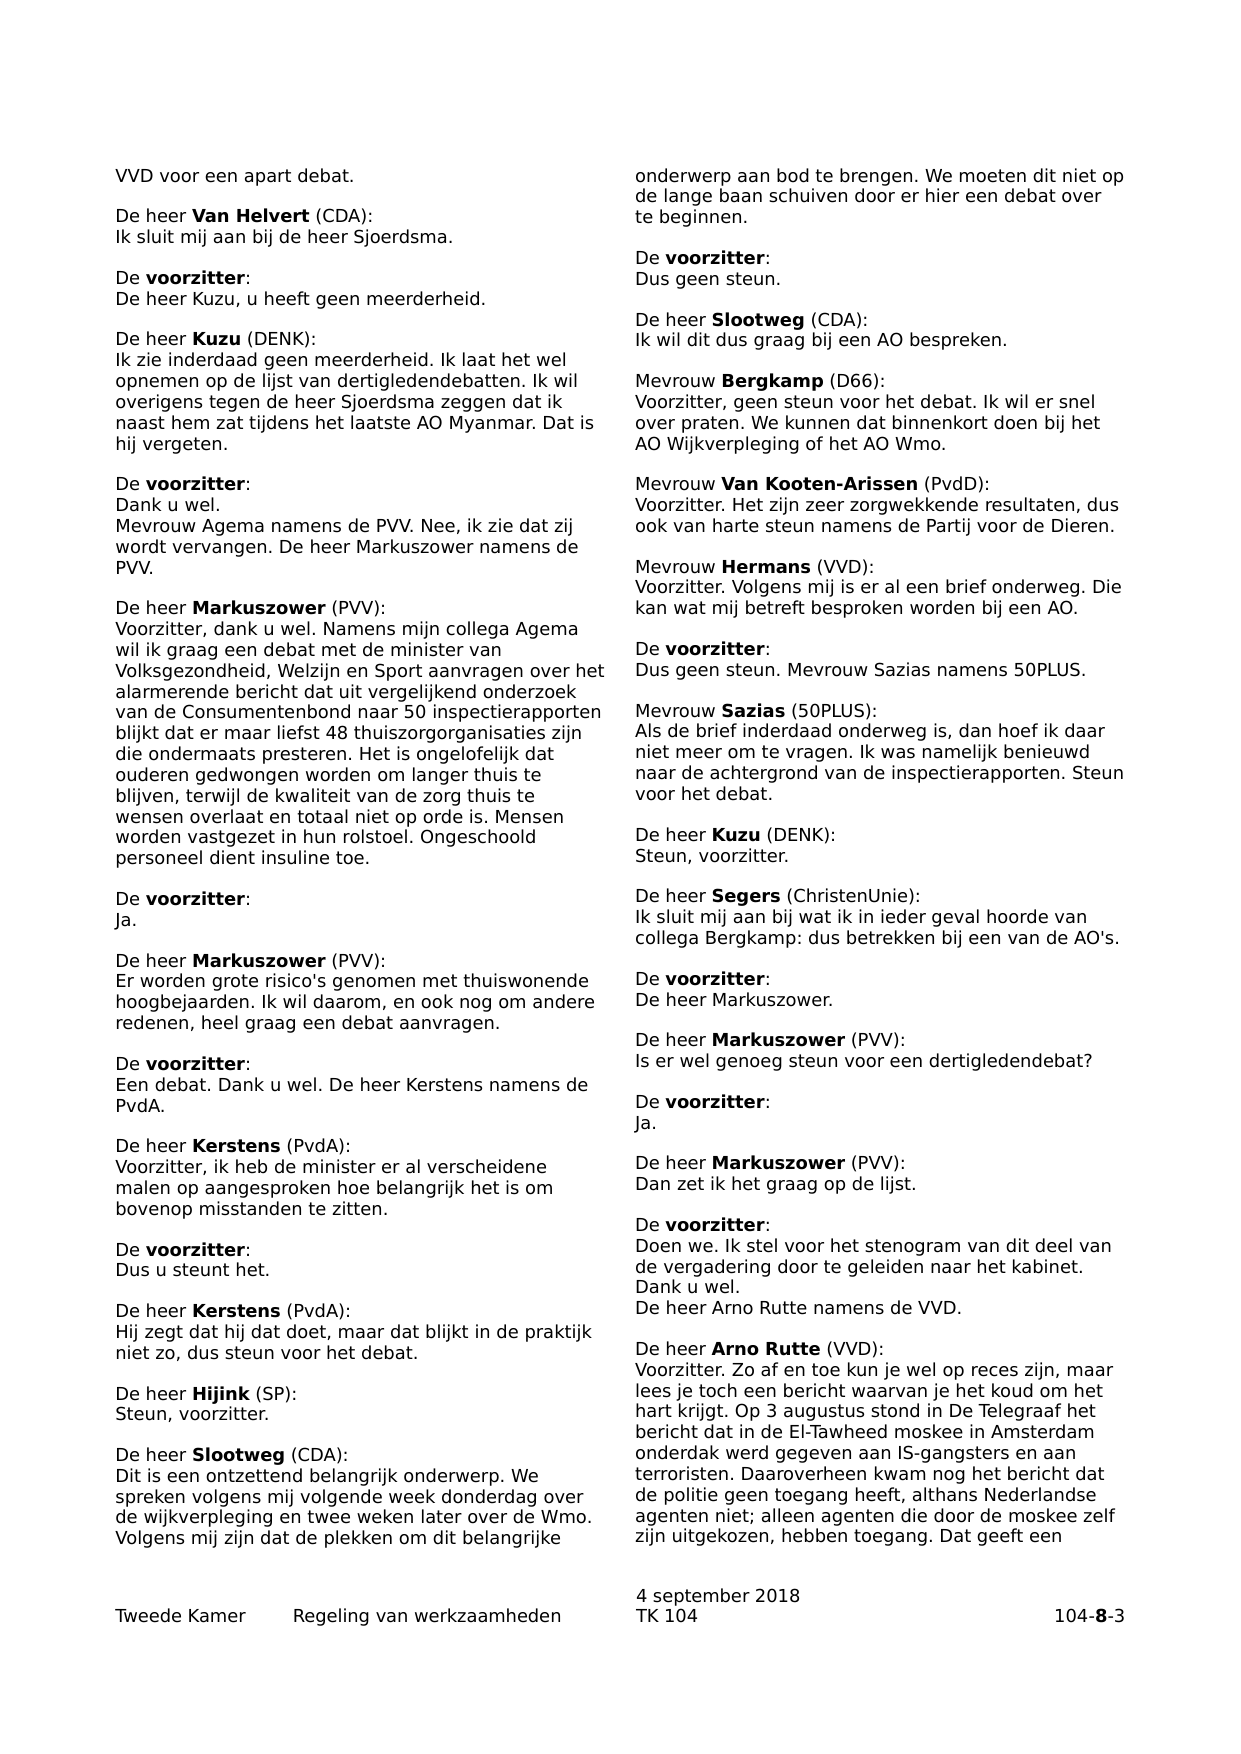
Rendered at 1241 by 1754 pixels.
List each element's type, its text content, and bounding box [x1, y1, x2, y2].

text VVD voor een apart debat. [115, 165, 605, 186]
text Voorzitter. Het zijn zeer zorgwekkende resultaten, dus ook van harte steun namens de Partij voor de Dieren. [635, 495, 1125, 537]
text Ik wil dit dus graag bij een AO bespreken. [635, 330, 1125, 351]
text Mevrouw Bergkamp (D66): [635, 371, 1125, 392]
text Ja. [635, 1112, 1125, 1133]
text De voorzitter: [635, 1092, 1125, 1112]
text De voorzitter: [635, 968, 1125, 989]
text Dus geen steun. Mevrouw Sazias namens 50PLUS. [635, 660, 1125, 681]
text Een debat. Dank u wel. De heer Kerstens namens de PvdA. [115, 1074, 605, 1116]
text De heer Arno Rutte (VVD): [635, 1339, 1125, 1359]
text Dit is een ontzettend belangrijk onderwerp. We spreken volgens mij volgende week donderdag over de wijkverpleging en twee weken later over de Wmo. Volgens mij zijn dat de plekken om dit belangrijke [115, 1466, 605, 1549]
text De voorzitter: [115, 889, 605, 910]
text De voorzitter: [635, 248, 1125, 268]
text Mevrouw Van Kooten-Arissen (PvdD): [635, 474, 1125, 495]
text De heer Kuzu (DENK): [635, 824, 1125, 845]
text Is er wel genoeg steun voor een dertigledendebat? [635, 1051, 1125, 1072]
text De heer Markuszower (PVV): [635, 1153, 1125, 1174]
text De heer Markuszower. [635, 989, 1125, 1010]
text Als de brief inderdaad onderweg is, dan hoef ik daar niet meer om te vragen. Ik was namelijk benieuwd naar de achtergrond van de inspectierapporten. Steun voor het debat. [635, 721, 1125, 804]
text De heer Markuszower (PVV): [115, 951, 605, 971]
text De heer Segers (ChristenUnie): [635, 886, 1125, 907]
text De voorzitter: [635, 639, 1125, 660]
text Ja. [115, 910, 605, 931]
text Er worden grote risico's genomen met thuiswonende hoogbejaarden. Ik wil daarom, en ook nog om andere redenen, heel graag een debat aanvragen. [115, 971, 605, 1034]
text De heer Arno Rutte namens de VVD. [635, 1298, 1125, 1319]
text Steun, voorzitter. [115, 1404, 605, 1425]
text De voorzitter: [115, 1239, 605, 1260]
text Doen we. Ik stel voor het stenogram van dit deel van de vergadering door te geleiden naar het kabinet. Dank u wel. [635, 1236, 1125, 1298]
text Dus geen steun. [635, 268, 1125, 289]
text Dan zet ik het graag op de lijst. [635, 1174, 1125, 1195]
text Ik sluit mij aan bij wat ik in ieder geval hoorde van collega Bergkamp: dus betrekken bij een van de AO's. [635, 907, 1125, 948]
text De heer Kerstens (PvdA): [115, 1301, 605, 1322]
text De voorzitter: [115, 474, 605, 495]
text De voorzitter: [635, 1215, 1125, 1236]
text Steun, voorzitter. [635, 845, 1125, 866]
text De heer Kerstens (PvdA): [115, 1136, 605, 1157]
text Dus u steunt het. [115, 1260, 605, 1281]
text Mevrouw Agema namens de PVV. Nee, ik zie dat zij wordt vervangen. De heer Markuszower namens de PVV. [115, 516, 605, 578]
text De voorzitter: [115, 1054, 605, 1074]
text Mevrouw Sazias (50PLUS): [635, 701, 1125, 721]
text onderwerp aan bod te brengen. We moeten dit niet op de lange baan schuiven door er hier een debat over te beginnen. [635, 165, 1125, 228]
text Voorzitter, dank u wel. Namens mijn collega Agema wil ik graag een debat met de minister van Volksgezondheid, Welzijn en Sport aanvragen over het alarmerende bericht dat uit vergelijkend onderzoek van de Consumentenbond naar 50 inspectierapporten blijkt dat er maar liefst 48 thuiszorgorganisaties zijn die ondermaats presteren. Het is ongelofelijk dat ouderen gedwongen worden om langer thuis te blijven, terwijl de kwaliteit van de zorg thuis te wensen overlaat en totaal niet op orde is. Mensen worden vastgezet in hun rolstoel. Ongeschoold personeel dient insuline toe. [115, 619, 605, 869]
text Voorzitter, ik heb de minister er al verscheidene malen op aangesproken hoe belangrijk het is om bovenop misstanden te zitten. [115, 1157, 605, 1219]
text De heer Markuszower (PVV): [115, 598, 605, 619]
text Hij zegt dat hij dat doet, maar dat blijkt in de praktijk niet zo, dus steun voor het debat. [115, 1322, 605, 1363]
text Voorzitter, geen steun voor het debat. Ik wil er snel over praten. We kunnen dat binnenkort doen bij het AO Wijkverpleging of het AO Wmo. [635, 392, 1125, 454]
text De voorzitter: [115, 268, 605, 288]
text Ik sluit mij aan bij de heer Sjoerdsma. [115, 227, 605, 248]
text De heer Markuszower (PVV): [635, 1030, 1125, 1051]
text Ik zie inderdaad geen meerderheid. Ik laat het wel opnemen op de lijst van dertigledendebatten. Ik wil overigens tegen de heer Sjoerdsma zeggen dat ik naast hem zat tijdens het laatste AO Myanmar. Dat is hij vergeten. [115, 350, 605, 454]
text De heer Van Helvert (CDA): [115, 206, 605, 227]
text Mevrouw Hermans (VVD): [635, 557, 1125, 577]
text De heer Kuzu (DENK): [115, 329, 605, 350]
text Voorzitter. Volgens mij is er al een brief onderweg. Die kan wat mij betreft besproken worden bij een AO. [635, 577, 1125, 619]
text De heer Slootweg (CDA): [115, 1445, 605, 1466]
text Dank u wel. [115, 495, 605, 516]
text De heer Slootweg (CDA): [635, 309, 1125, 330]
text De heer Kuzu, u heeft geen meerderheid. [115, 288, 605, 309]
text Voorzitter. Zo af en toe kun je wel op reces zijn, maar lees je toch een bericht waarvan je het koud om het hart krijgt. Op 3 augustus stond in De Telegraaf het bericht dat in de El-Tawheed moskee in Amsterdam onderdak werd gegeven aan IS-gangsters en aan terroristen. Daaroverheen kwam nog het bericht dat de politie geen toegang heeft, althans Nederlandse agenten niet; alleen agenten die door de moskee zelf zijn uitgekozen, hebben toegang. Dat geeft een [635, 1359, 1125, 1547]
text De heer Hijink (SP): [115, 1383, 605, 1404]
